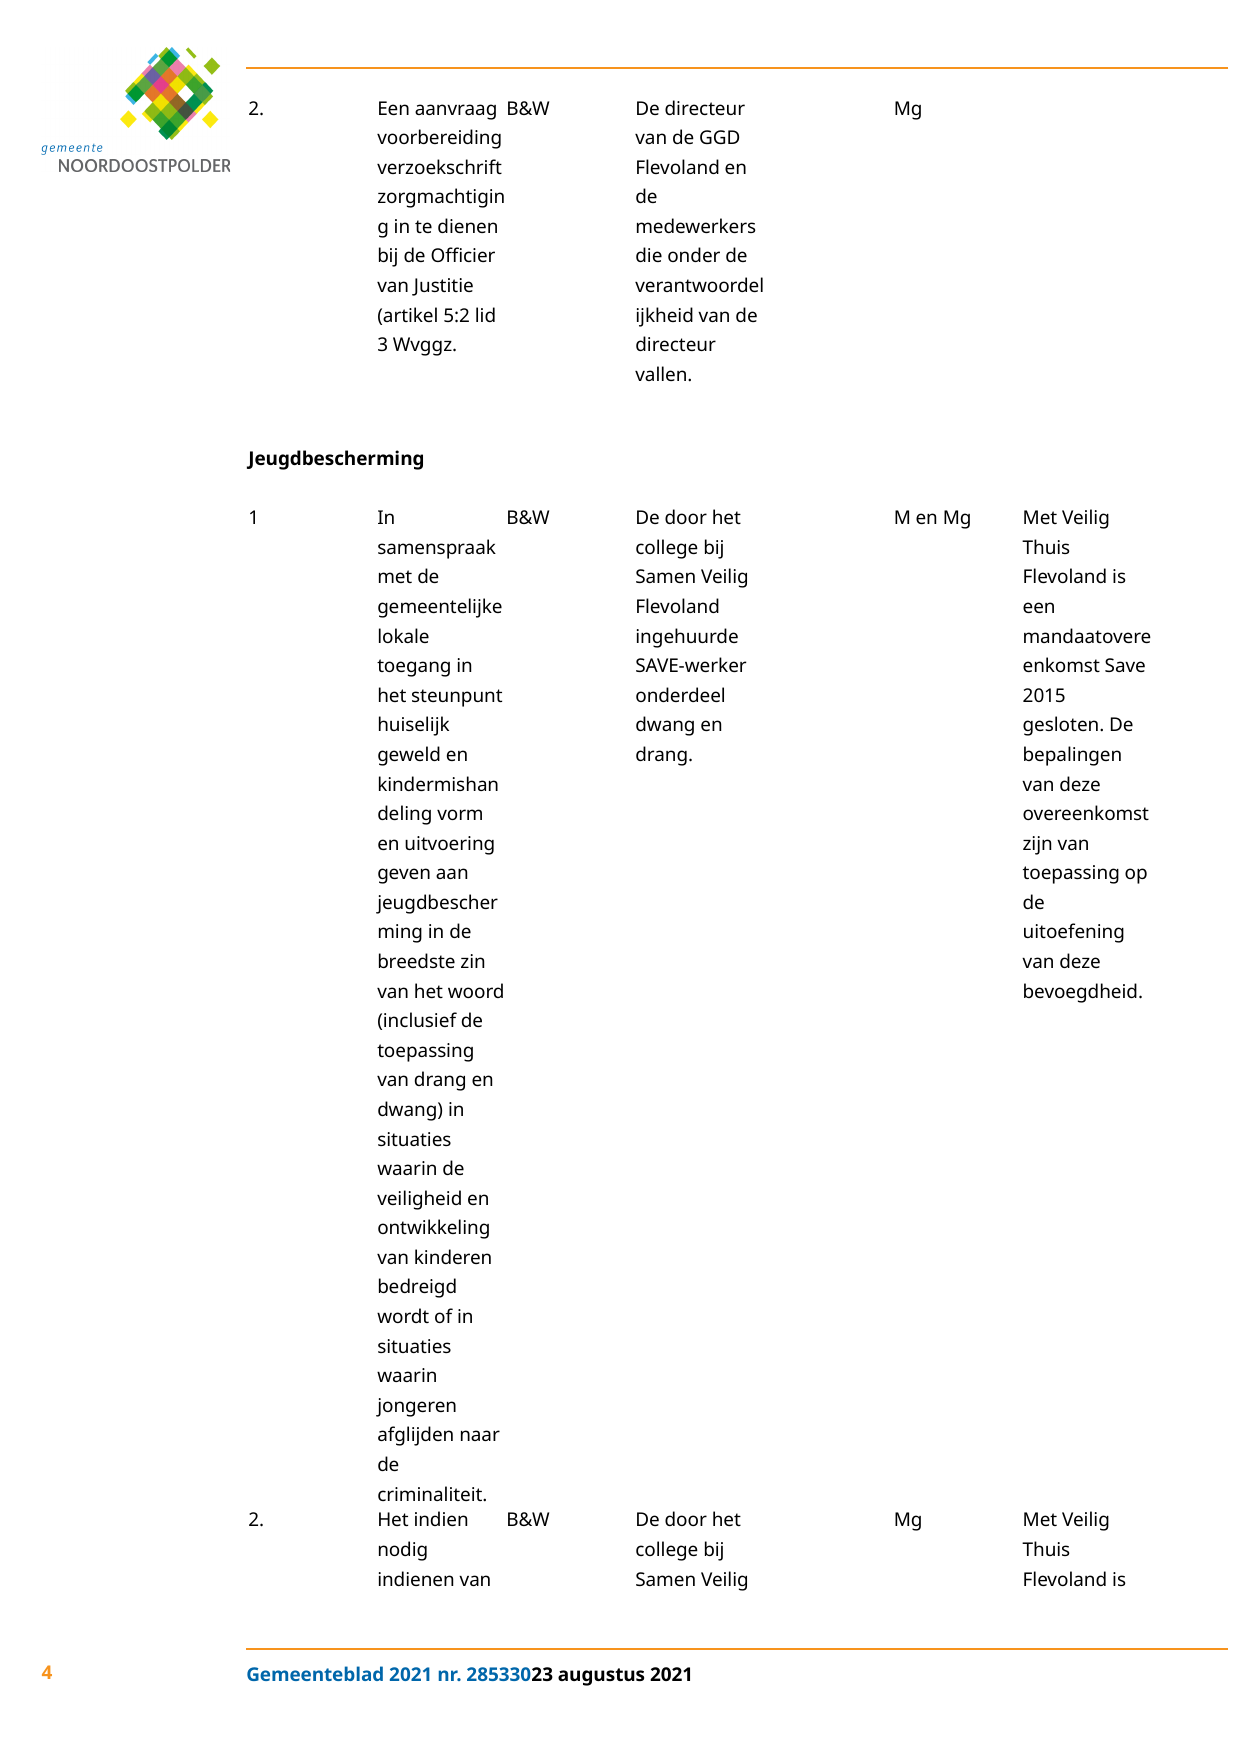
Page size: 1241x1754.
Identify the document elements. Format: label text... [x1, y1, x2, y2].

table_header Met Veilig Thuis Flevoland is een mandaatovereenkomst Save 2015 gesloten. De bepalingen van deze overeenkomst zijn van toepassing op de uitoefening van deze bevoegdheid. [1023, 505, 1152, 1507]
table_cell [377, 387, 506, 412]
table_cell [635, 387, 764, 412]
table_cell B&W [506, 1507, 635, 1591]
table_header B&W [506, 505, 635, 1507]
table_cell De door het college bij Samen Veilig [635, 1507, 764, 1591]
table_cell [764, 95, 893, 387]
table_cell De directeur van de GGD Flevoland en de medewerkers die onder de verantwoordelijkheid van de directeur vallen. [635, 95, 764, 387]
table_header [764, 505, 893, 1507]
table_cell Een aanvraag voorbereiding verzoekschrift zorgmachtiging in te dienen bij de Officier van Justitie (artikel 5:2 lid 3 Wvggz. [377, 95, 506, 387]
table_cell 2. [248, 1507, 377, 1591]
table_cell B&W [506, 95, 635, 387]
table_cell [764, 387, 893, 412]
table_cell [1023, 95, 1152, 387]
table_cell [506, 387, 635, 412]
picture [41, 47, 231, 172]
table_cell [894, 387, 1022, 412]
table_header 1 [248, 505, 377, 1507]
table_cell [1023, 387, 1152, 412]
table_cell [764, 1507, 893, 1591]
table_cell 2. [248, 95, 377, 387]
text Jeugdbescherming [248, 445, 1152, 471]
table_cell Met Veilig Thuis Flevoland is [1023, 1507, 1152, 1591]
table_header M en Mg [894, 505, 1022, 1507]
table_header De door het college bij Samen Veilig Flevoland ingehuurde SAVE-werker onderdeel dwang en drang. [635, 505, 764, 1507]
table_cell Het indien nodig indienen van [377, 1507, 506, 1591]
table_cell Mg [894, 1507, 1022, 1591]
table_header In samenspraak met de gemeentelijke lokale toegang in het steunpunt huiselijk geweld en kindermishandeling vorm en uitvoering geven aan jeugdbescherming in de breedste zin van het woord (inclusief de toepassing van drang en dwang) in situaties waarin de veiligheid en ontwikkeling van kinderen bedreigd wordt of in situaties waarin jongeren afglijden naar de criminaliteit. [377, 505, 506, 1507]
table_cell Mg [894, 95, 1022, 387]
table_cell [248, 387, 377, 412]
